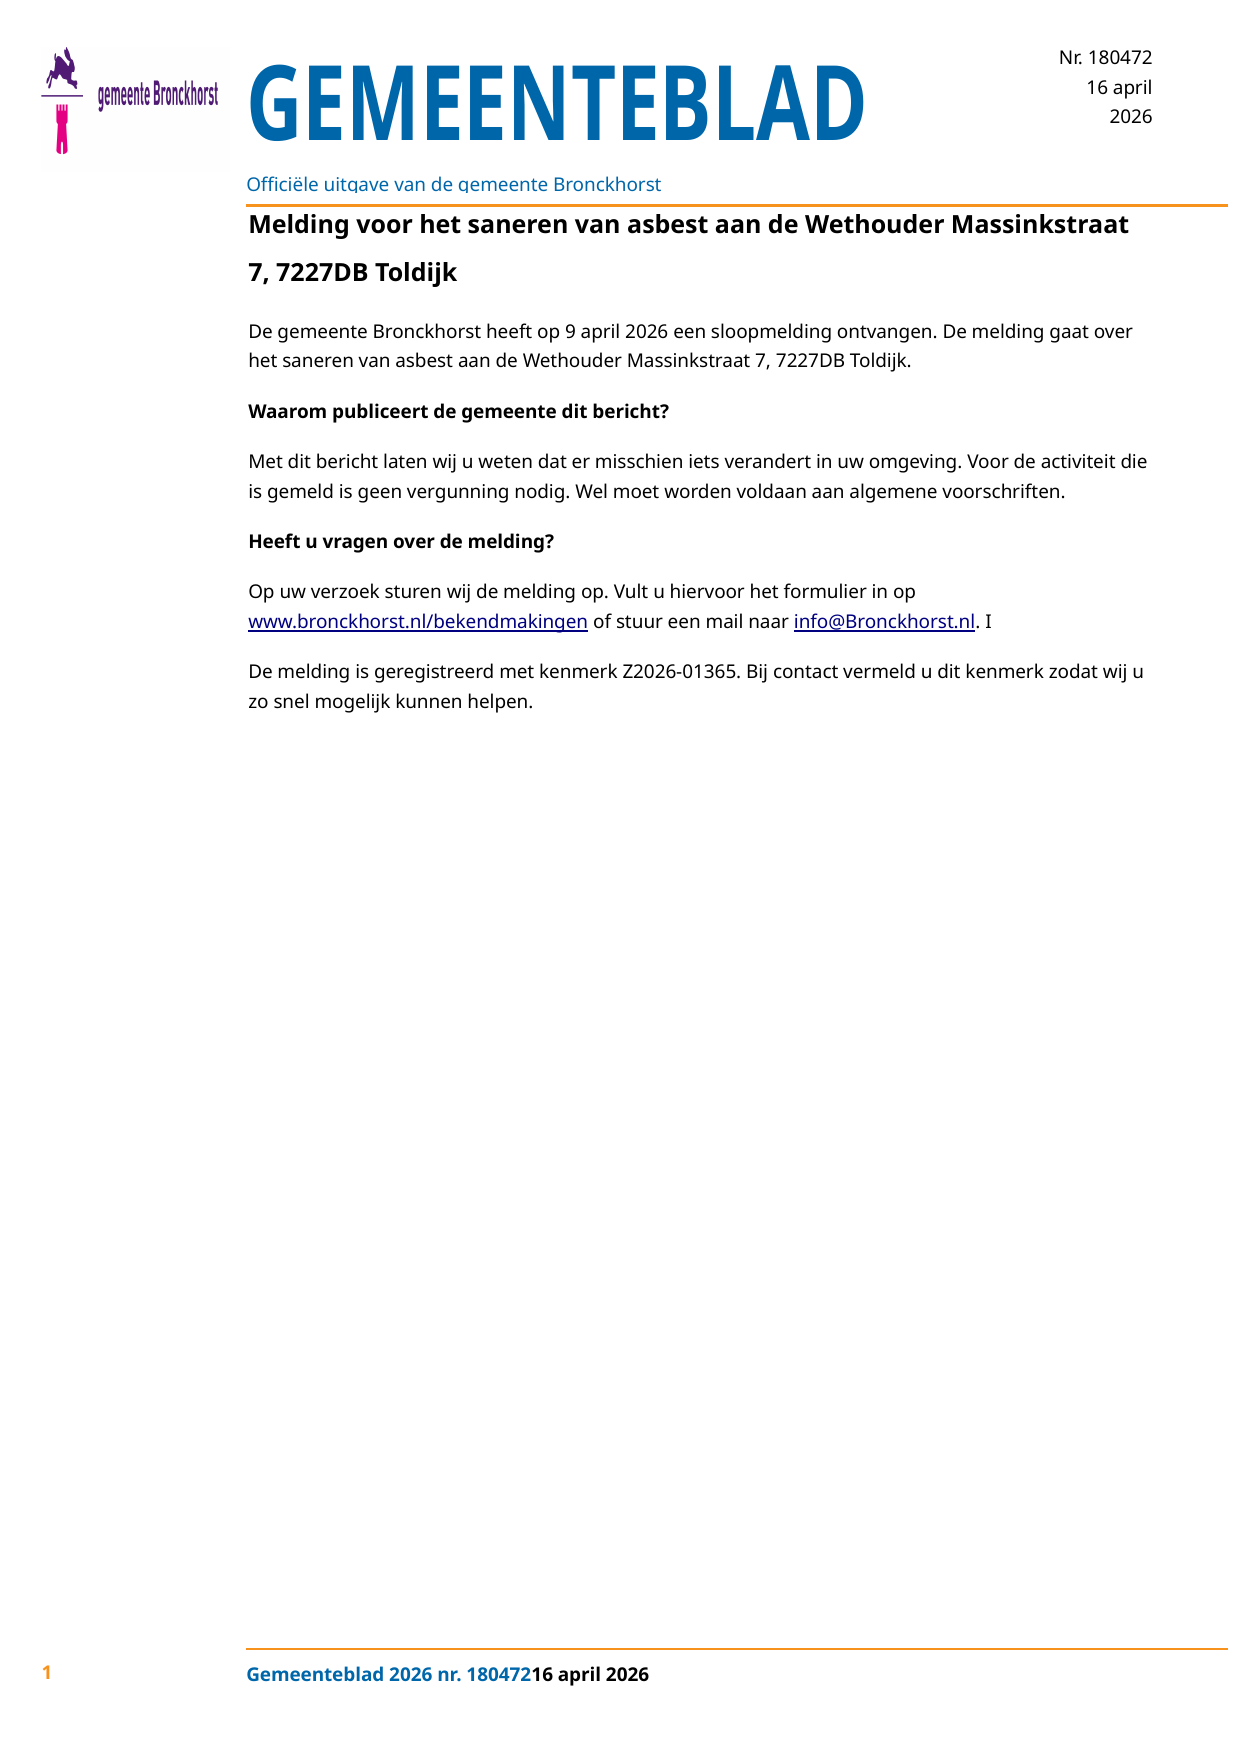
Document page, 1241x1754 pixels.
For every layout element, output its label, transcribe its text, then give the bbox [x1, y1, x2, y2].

text Op uw verzoek sturen wij de melding op. Vult u hiervoor het formulier in op www.bronckhorst.nl/bekendmakingen of stuur een mail naar info@Bronckhorst.nl. I [248, 579, 1152, 634]
text De melding is geregistreerd met kenmerk Z2026-01365. Bij contact vermeld u dit kenmerk zodat wij u zo snel mogelijk kunnen helpen. [248, 659, 1152, 714]
text De gemeente Bronckhorst heeft op 9 april 2026 een sloopmelding ontvangen. De melding gaat over het saneren van asbest aan de Wethouder Massinkstraat 7, 7227DB Toldijk. [248, 318, 1152, 373]
text Heeft u vragen over de melding? [248, 528, 1152, 554]
text Met dit bericht laten wij u weten dat er misschien iets verandert in uw omgeving. Voor de activiteit die is gemeld is geen vergunning nodig. Wel moet worden voldaan aan algemene voorschriften. [248, 448, 1152, 504]
picture [41, 47, 231, 172]
text Waarom publiceert de gemeente dit bericht? [248, 398, 1152, 424]
text Melding voor het saneren van asbest aan de Wethouder Massinkstraat 7, 7227DB Toldijk [248, 207, 1152, 288]
